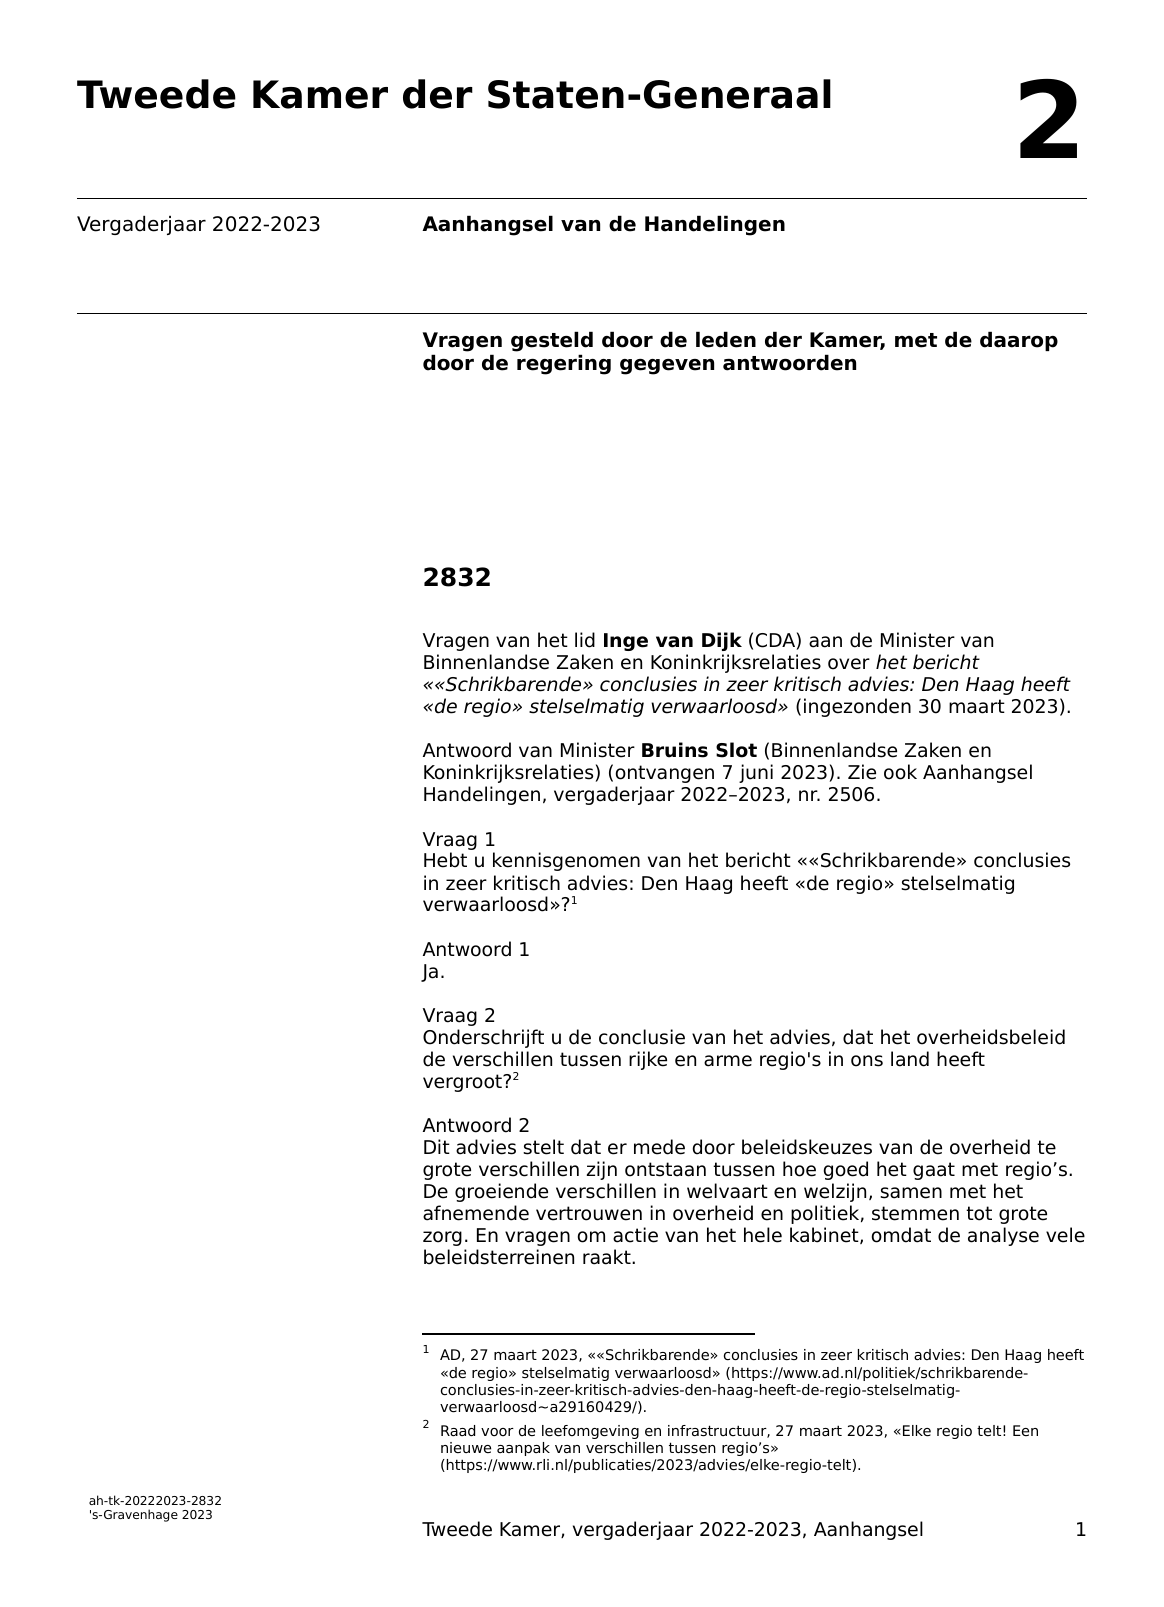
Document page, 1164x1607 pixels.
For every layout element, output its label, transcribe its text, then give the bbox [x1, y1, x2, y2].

text Antwoord van Minister Bruins Slot (Binnenlandse Zaken en Koninkrijksrelaties) (ontvangen 7 juni 2023). Zie ook Aanhangsel Handelingen, vergaderjaar 2022–2023, nr. 2506. [422, 740, 1087, 806]
text Vraag 1 [422, 828, 1087, 850]
table_cell Vergaderjaar 2022-2023 [77, 199, 422, 313]
table_cell Aanhangsel van de Handelingen [422, 199, 1087, 313]
text AD, 27 maart 2023, ««Schrikbarende» conclusies in zeer kritisch advies: Den Haag heeft «de regio» stelselmatig verwaarloosd» (https://www.ad.nl/politiek/schrikbarende-conclusies-in-zeer-kritisch-advies-den-haag-heeft-de-regio-stelselmatig-verwaarloosd~a29160429/). [422, 1343, 1087, 1416]
text Raad voor de leefomgeving en infrastructuur, 27 maart 2023, «Elke regio telt! Een nieuwe aanpak van verschillen tussen regio’s» (https://www.rli.nl/publicaties/2023/advies/elke-regio-telt). [422, 1418, 1087, 1474]
text Dit advies stelt dat er mede door beleidskeuzes van de overheid te grote verschillen zijn ontstaan tussen hoe goed het gaat met regio’s. De groeiende verschillen in welvaart en welzijn, samen met het afnemende vertrouwen in overheid en politiek, stemmen tot grote zorg. En vragen om actie van het hele kabinet, omdat de analyse vele beleidsterreinen raakt. [422, 1137, 1087, 1269]
text Antwoord 1 [422, 938, 1087, 961]
text Antwoord 2 [422, 1115, 1087, 1137]
table_cell [77, 314, 422, 375]
table_cell Vragen gesteld door de leden der Kamer, met de daarop door de regering gegeven antwoorden [422, 314, 1087, 375]
table_header 2 [886, 59, 1087, 198]
text Ja. [422, 961, 1087, 982]
text 's-Gravenhage 2023 [88, 1508, 323, 1522]
text 2832 [422, 563, 1087, 592]
text Onderschrijft u de conclusie van het advies, dat het overheidsbeleid de verschillen tussen rijke en arme regio's in ons land heeft vergroot? [422, 1027, 1087, 1093]
table_header Tweede Kamer der Staten-Generaal [77, 59, 886, 198]
text Vragen van het lid Inge van Dijk (CDA) aan de Minister van Binnenlandse Zaken en Koninkrijksrelaties over het bericht ««Schrikbarende» conclusies in zeer kritisch advies: Den Haag heeft «de regio» stelselmatig verwaarloosd» (ingezonden 30 maart 2023). [422, 630, 1087, 718]
text ah-tk-20222023-2832 [88, 1494, 323, 1508]
text Vraag 2 [422, 1005, 1087, 1027]
text Hebt u kennisgenomen van het bericht ««Schrikbarende» conclusies in zeer kritisch advies: Den Haag heeft «de regio» stelselmatig verwaarloosd»? [422, 850, 1087, 916]
